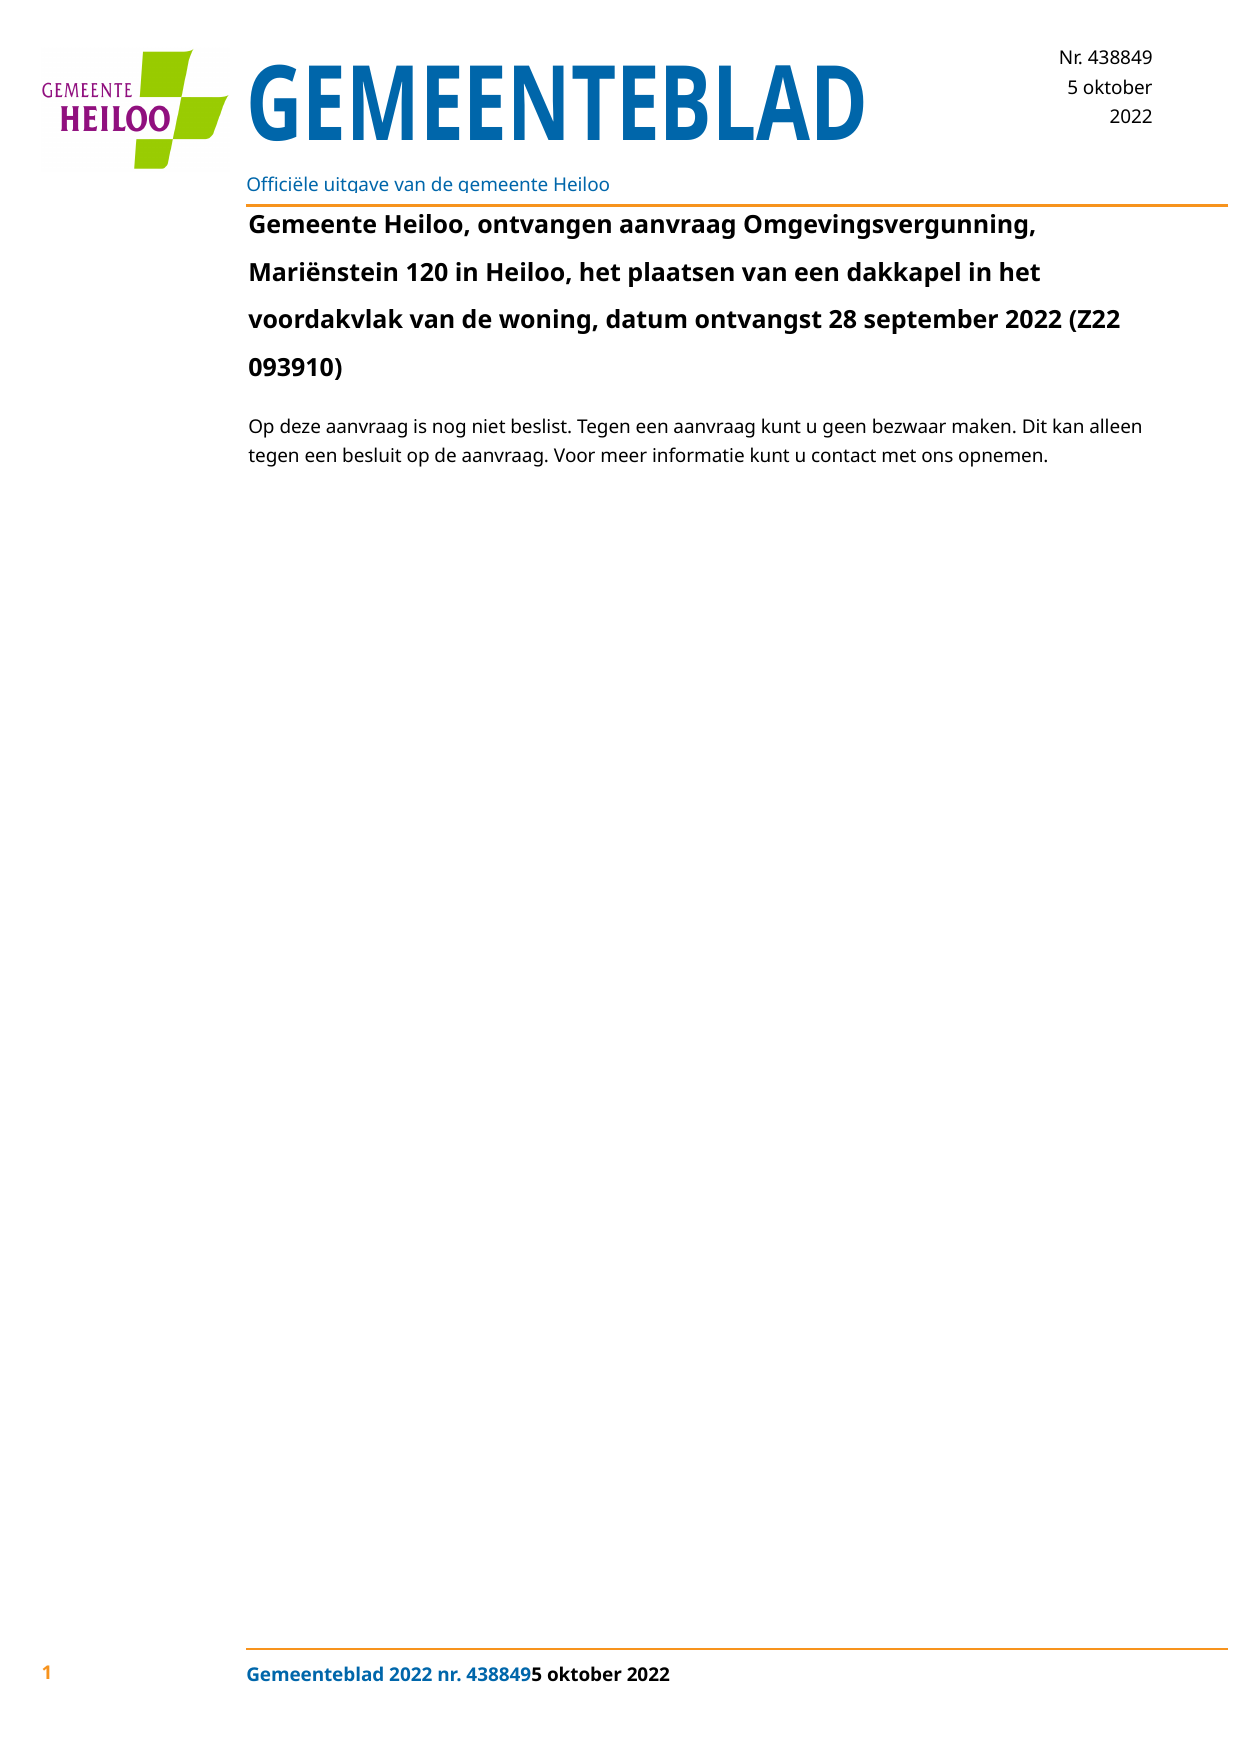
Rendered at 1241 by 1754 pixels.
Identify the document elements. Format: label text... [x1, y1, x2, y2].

text Gemeente Heiloo, ontvangen aanvraag Omgevingsvergunning, Mariënstein 120 in Heiloo, het plaatsen van een dakkapel in het voordakvlak van de woning, datum ontvangst 28 september 2022 (Z22 093910) [248, 207, 1152, 384]
picture [41, 47, 231, 172]
text Op deze aanvraag is nog niet beslist. Tegen een aanvraag kunt u geen bezwaar maken. Dit kan alleen tegen een besluit op de aanvraag. Voor meer informatie kunt u contact met ons opnemen. [248, 413, 1152, 468]
